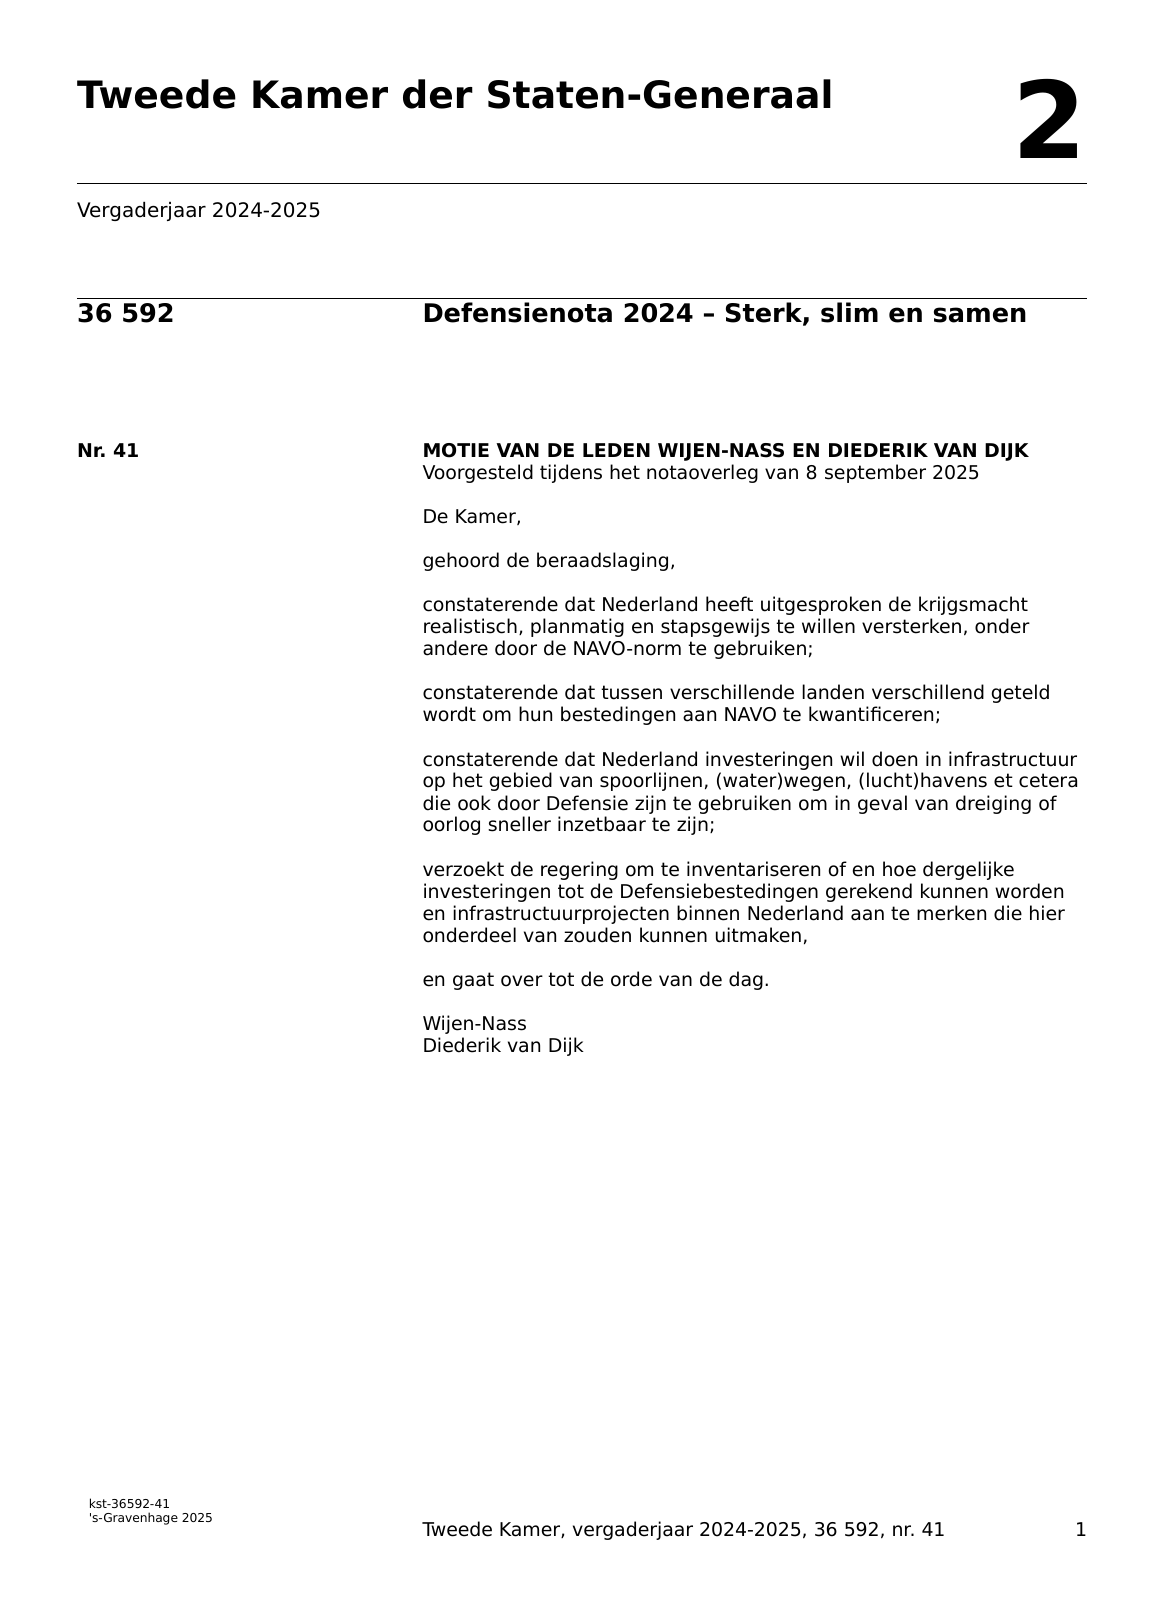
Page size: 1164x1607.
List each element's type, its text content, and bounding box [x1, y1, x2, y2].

subtitle Nr. 41 MOTIE VAN DE LEDEN WIJEN-NASS EN DIEDERIK VAN DIJK [77, 440, 1087, 462]
text constaterende dat Nederland heeft uitgesproken de krijgsmacht realistisch, planmatig en stapsgewijs te willen versterken, onder andere door de NAVO-norm te gebruiken; [422, 594, 1087, 660]
text Voorgesteld tijdens het notaoverleg van 8 september 2025 [422, 462, 1087, 484]
subtitle 36 592 Defensienota 2024 – Sterk, slim en samen [77, 299, 1087, 329]
text constaterende dat tussen verschillende landen verschillend geteld wordt om hun bestedingen aan NAVO te kwantificeren; [422, 682, 1087, 726]
text 's-Gravenhage 2025 [88, 1511, 323, 1525]
text kst-36592-41 [88, 1497, 323, 1511]
table_header 2 [886, 59, 1087, 183]
table_cell Vergaderjaar 2024-2025 [77, 184, 1087, 298]
text verzoekt de regering om te inventariseren of en hoe dergelijke investeringen tot de Defensiebestedingen gerekend kunnen worden en infrastructuurprojecten binnen Nederland aan te merken die hier onderdeel van zouden kunnen uitmaken, [422, 858, 1087, 946]
text constaterende dat Nederland investeringen wil doen in infrastructuur op het gebied van spoorlijnen, (water)wegen, (lucht)havens et cetera die ook door Defensie zijn te gebruiken om in geval van dreiging of oorlog sneller inzetbaar te zijn; [422, 748, 1087, 836]
text en gaat over tot de orde van de dag. [422, 969, 1087, 991]
text De Kamer, [422, 506, 1087, 528]
table_header Tweede Kamer der Staten-Generaal [77, 59, 886, 183]
text Wijen-Nass [422, 1013, 1087, 1035]
text Diederik van Dijk [422, 1035, 1087, 1057]
text gehoord de beraadslaging, [422, 550, 1087, 572]
